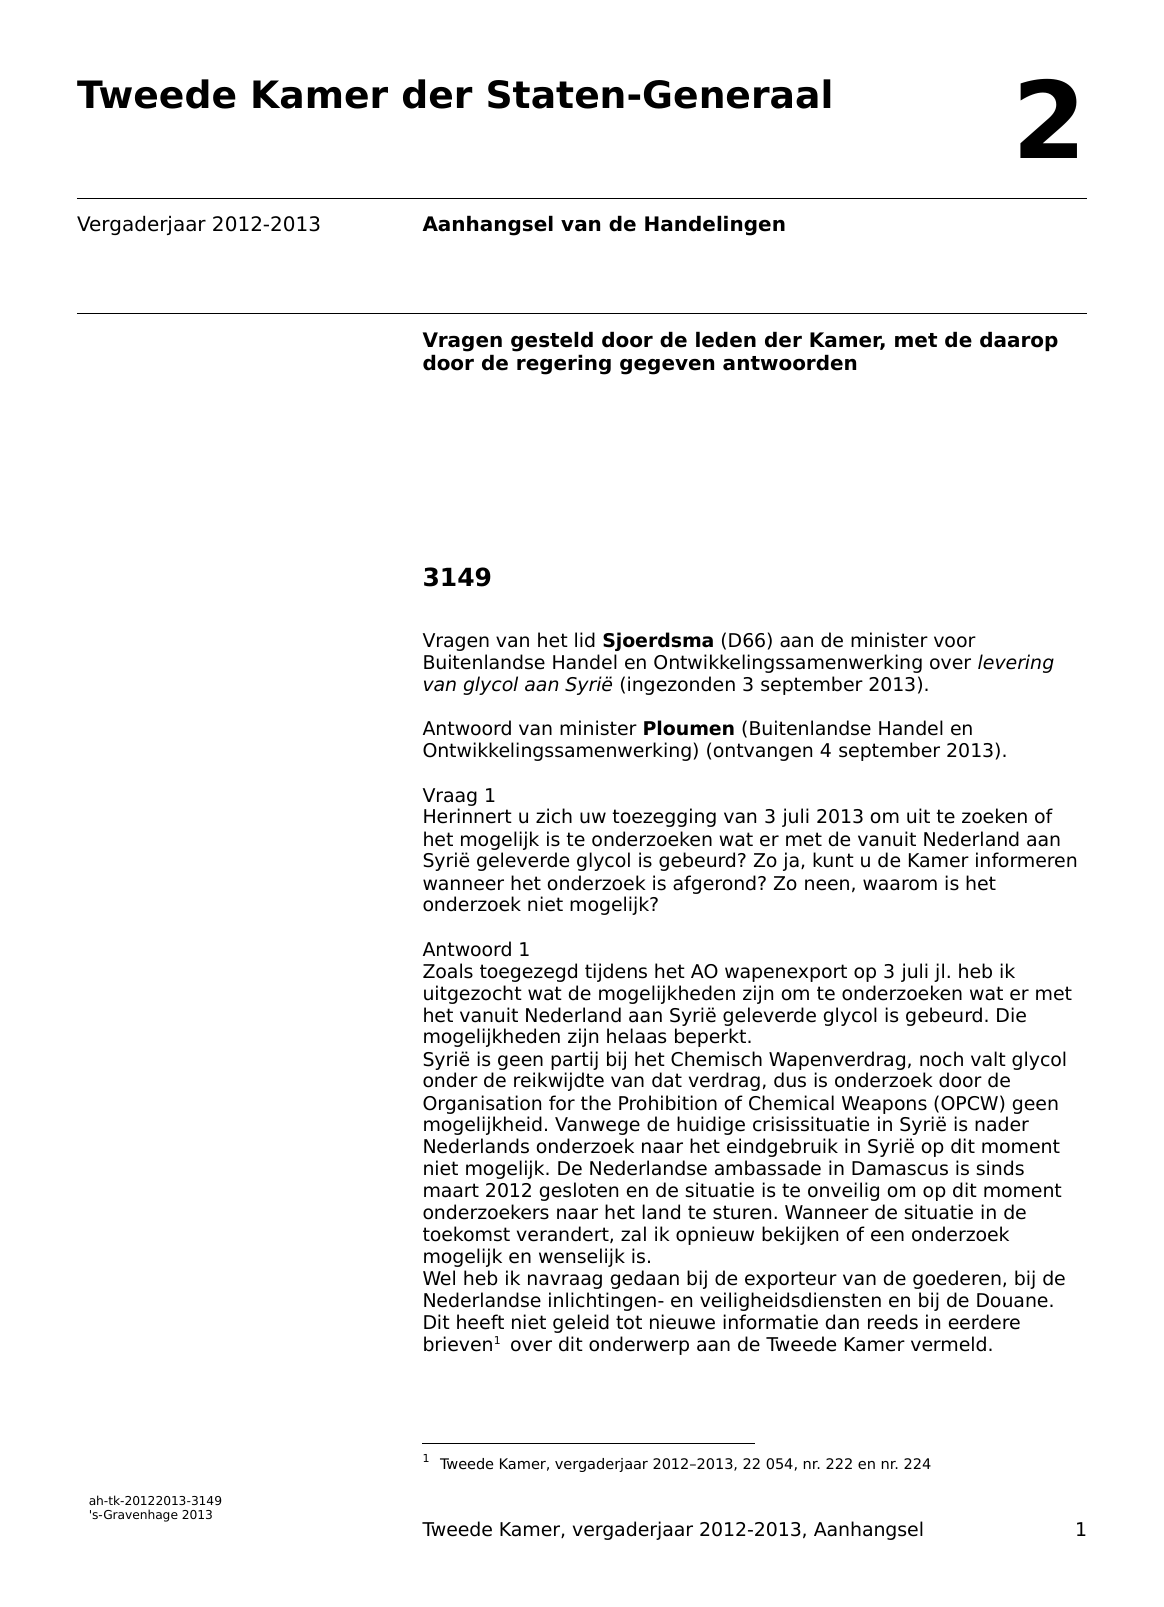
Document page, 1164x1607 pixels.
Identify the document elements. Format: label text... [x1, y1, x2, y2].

text Syrië is geen partij bij het Chemisch Wapenverdrag, noch valt glycol onder de reikwijdte van dat verdrag, dus is onderzoek door de Organisation for the Prohibition of Chemical Weapons (OPCW) geen mogelijkheid. Vanwege de huidige crisissituatie in Syrië is nader Nederlands onderzoek naar het eindgebruik in Syrië op dit moment niet mogelijk. De Nederlandse ambassade in Damascus is sinds maart 2012 gesloten en de situatie is te onveilig om op dit moment onderzoekers naar het land te sturen. Wanneer de situatie in de toekomst verandert, zal ik opnieuw bekijken of een onderzoek mogelijk en wenselijk is. [422, 1048, 1087, 1268]
table_cell Aanhangsel van de Handelingen [422, 199, 1087, 313]
text Wel heb ik navraag gedaan bij de exporteur van de goederen, bij de Nederlandse inlichtingen- en veiligheidsdiensten en bij de Douane. Dit heeft niet geleid tot nieuwe informatie dan reeds in eerdere brieven over dit onderwerp aan de Tweede Kamer vermeld. [422, 1268, 1087, 1356]
text Tweede Kamer, vergaderjaar 2012–2013, 22 054, nr. 222 en nr. 224 [422, 1452, 1087, 1474]
text Zoals toegezegd tijdens het AO wapenexport op 3 juli jl. heb ik uitgezocht wat de mogelijkheden zijn om te onderzoeken wat er met het vanuit Nederland aan Syrië geleverde glycol is gebeurd. Die mogelijkheden zijn helaas beperkt. [422, 961, 1087, 1048]
table_cell [77, 314, 422, 375]
table_cell Vragen gesteld door de leden der Kamer, met de daarop door de regering gegeven antwoorden [422, 314, 1087, 375]
text Herinnert u zich uw toezegging van 3 juli 2013 om uit te zoeken of het mogelijk is te onderzoeken wat er met de vanuit Nederland aan Syrië geleverde glycol is gebeurd? Zo ja, kunt u de Kamer informeren wanneer het onderzoek is afgerond? Zo neen, waarom is het onderzoek niet mogelijk? [422, 806, 1087, 916]
text Vraag 1 [422, 784, 1087, 806]
text 's-Gravenhage 2013 [88, 1508, 323, 1522]
text 3149 [422, 563, 1087, 592]
table_header 2 [886, 59, 1087, 198]
text ah-tk-20122013-3149 [88, 1494, 323, 1508]
text Vragen van het lid Sjoerdsma (D66) aan de minister voor Buitenlandse Handel en Ontwikkelingssamenwerking over levering van glycol aan Syrië (ingezonden 3 september 2013). [422, 630, 1087, 696]
table_header Tweede Kamer der Staten-Generaal [77, 59, 886, 198]
table_cell Vergaderjaar 2012-2013 [77, 199, 422, 313]
text Antwoord van minister Ploumen (Buitenlandse Handel en Ontwikkelingssamenwerking) (ontvangen 4 september 2013). [422, 718, 1087, 762]
text Antwoord 1 [422, 938, 1087, 961]
